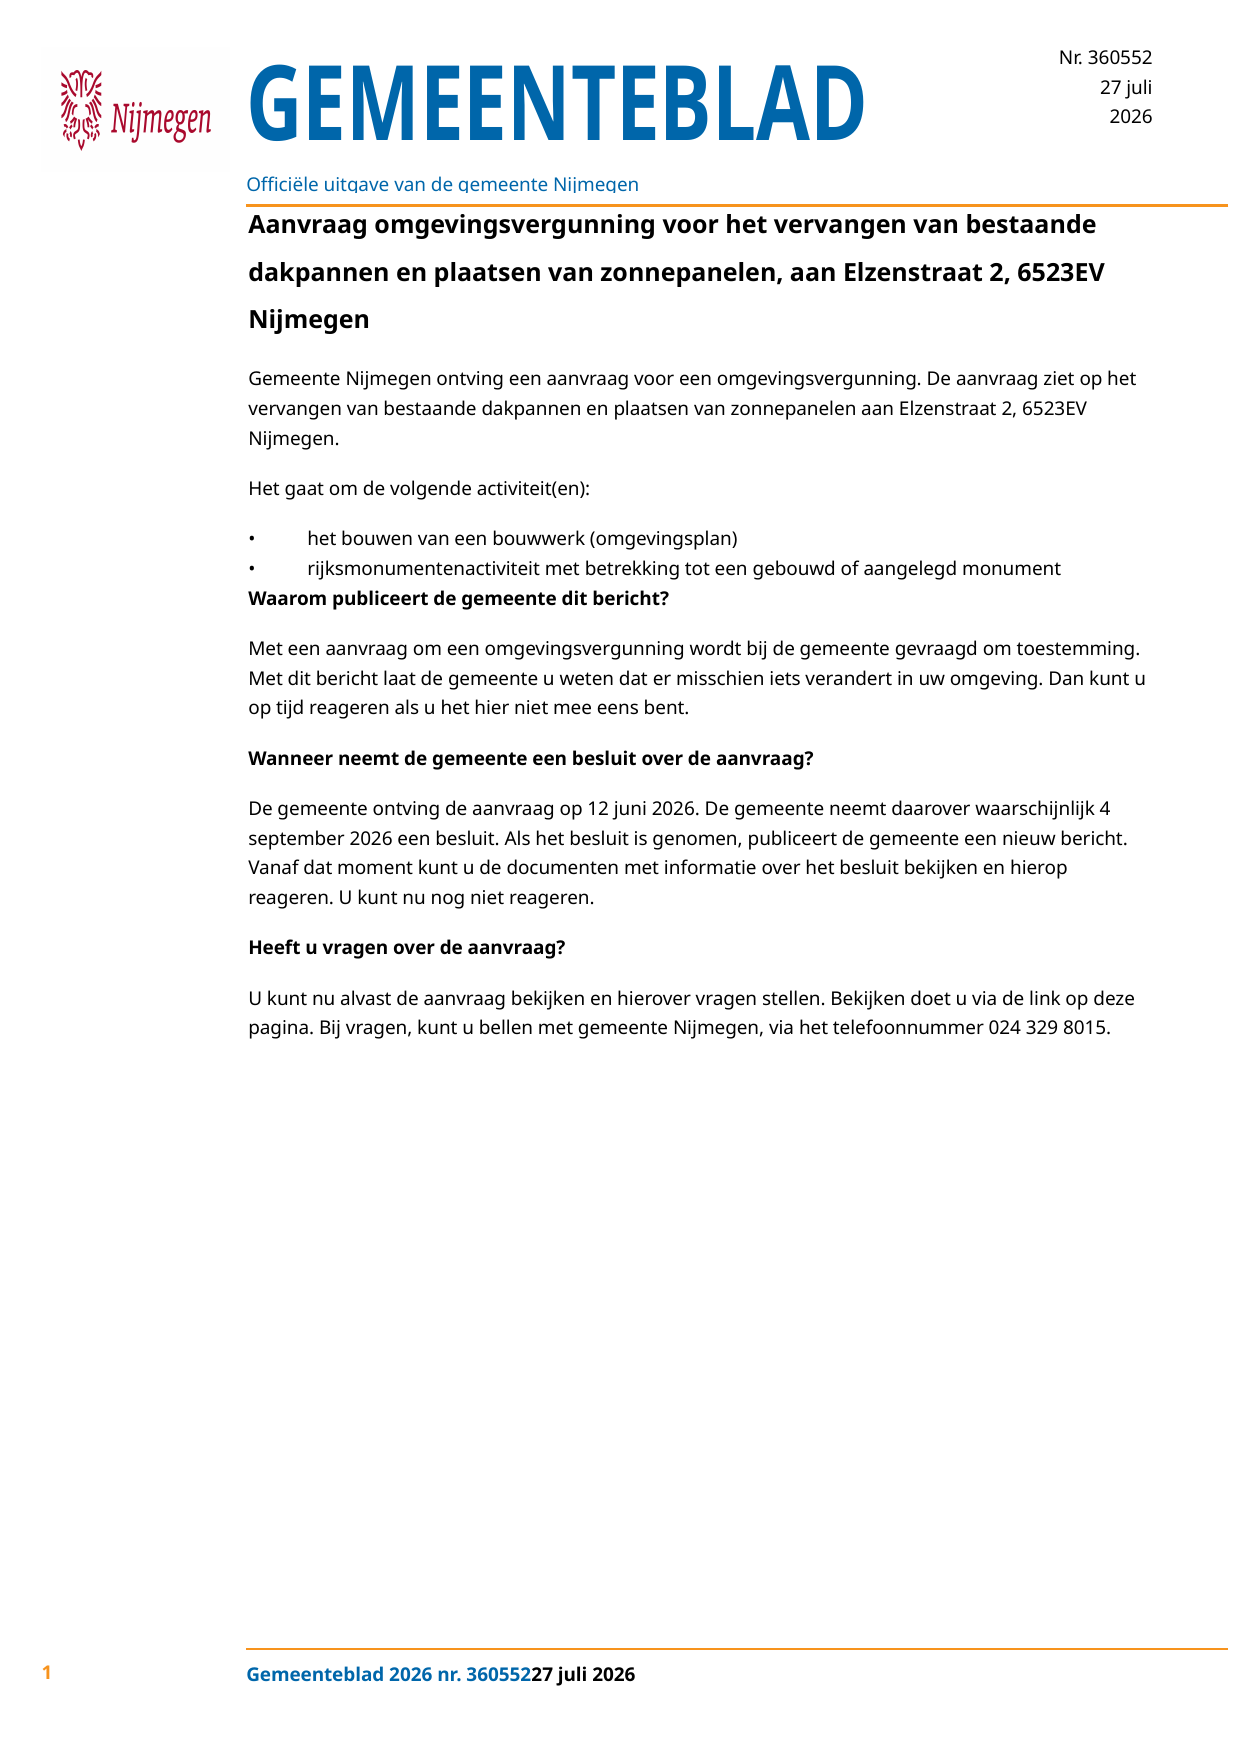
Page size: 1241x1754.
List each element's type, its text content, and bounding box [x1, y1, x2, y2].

text Heeft u vragen over de aanvraag? [248, 934, 1152, 960]
text U kunt nu alvast de aanvraag bekijken en hierover vragen stellen. Bekijken doet u via de link op deze pagina. Bij vragen, kunt u bellen met gemeente Nijmegen, via het telefoonnummer 024 329 8015. [248, 985, 1152, 1040]
text Gemeente Nijmegen ontving een aanvraag voor een omgevingsvergunning. De aanvraag ziet op het vervangen van bestaande dakpannen en plaatsen van zonnepanelen aan Elzenstraat 2, 6523EV Nijmegen. [248, 366, 1152, 450]
text Waarom publiceert de gemeente dit bericht? [248, 585, 1152, 610]
text De gemeente ontving de aanvraag op 12 juni 2026. De gemeente neemt daarover waarschijnlijk 4 september 2026 een besluit. Als het besluit is genomen, publiceert de gemeente een nieuw bericht. Vanaf dat moment kunt u de documenten met informatie over het besluit bekijken en hierop reageren. U kunt nu nog niet reageren. [248, 795, 1152, 909]
list het bouwen van een bouwwerk (omgevingsplan) [248, 526, 1152, 551]
picture [41, 47, 231, 172]
text Met een aanvraag om een omgevingsvergunning wordt bij de gemeente gevraagd om toestemming. Met dit bericht laat de gemeente u weten dat er misschien iets verandert in uw omgeving. Dan kunt u op tijd reageren als u het hier niet mee eens bent. [248, 635, 1152, 720]
text Het gaat om de volgende activiteit(en): [248, 475, 1152, 501]
text Aanvraag omgevingsvergunning voor het vervangen van bestaande dakpannen en plaatsen van zonnepanelen, aan Elzenstraat 2, 6523EV Nijmegen [248, 207, 1152, 336]
list rijksmonumentenactiviteit met betrekking tot een gebouwd of aangelegd monument [248, 555, 1152, 581]
text Wanneer neemt de gemeente een besluit over de aanvraag? [248, 745, 1152, 770]
